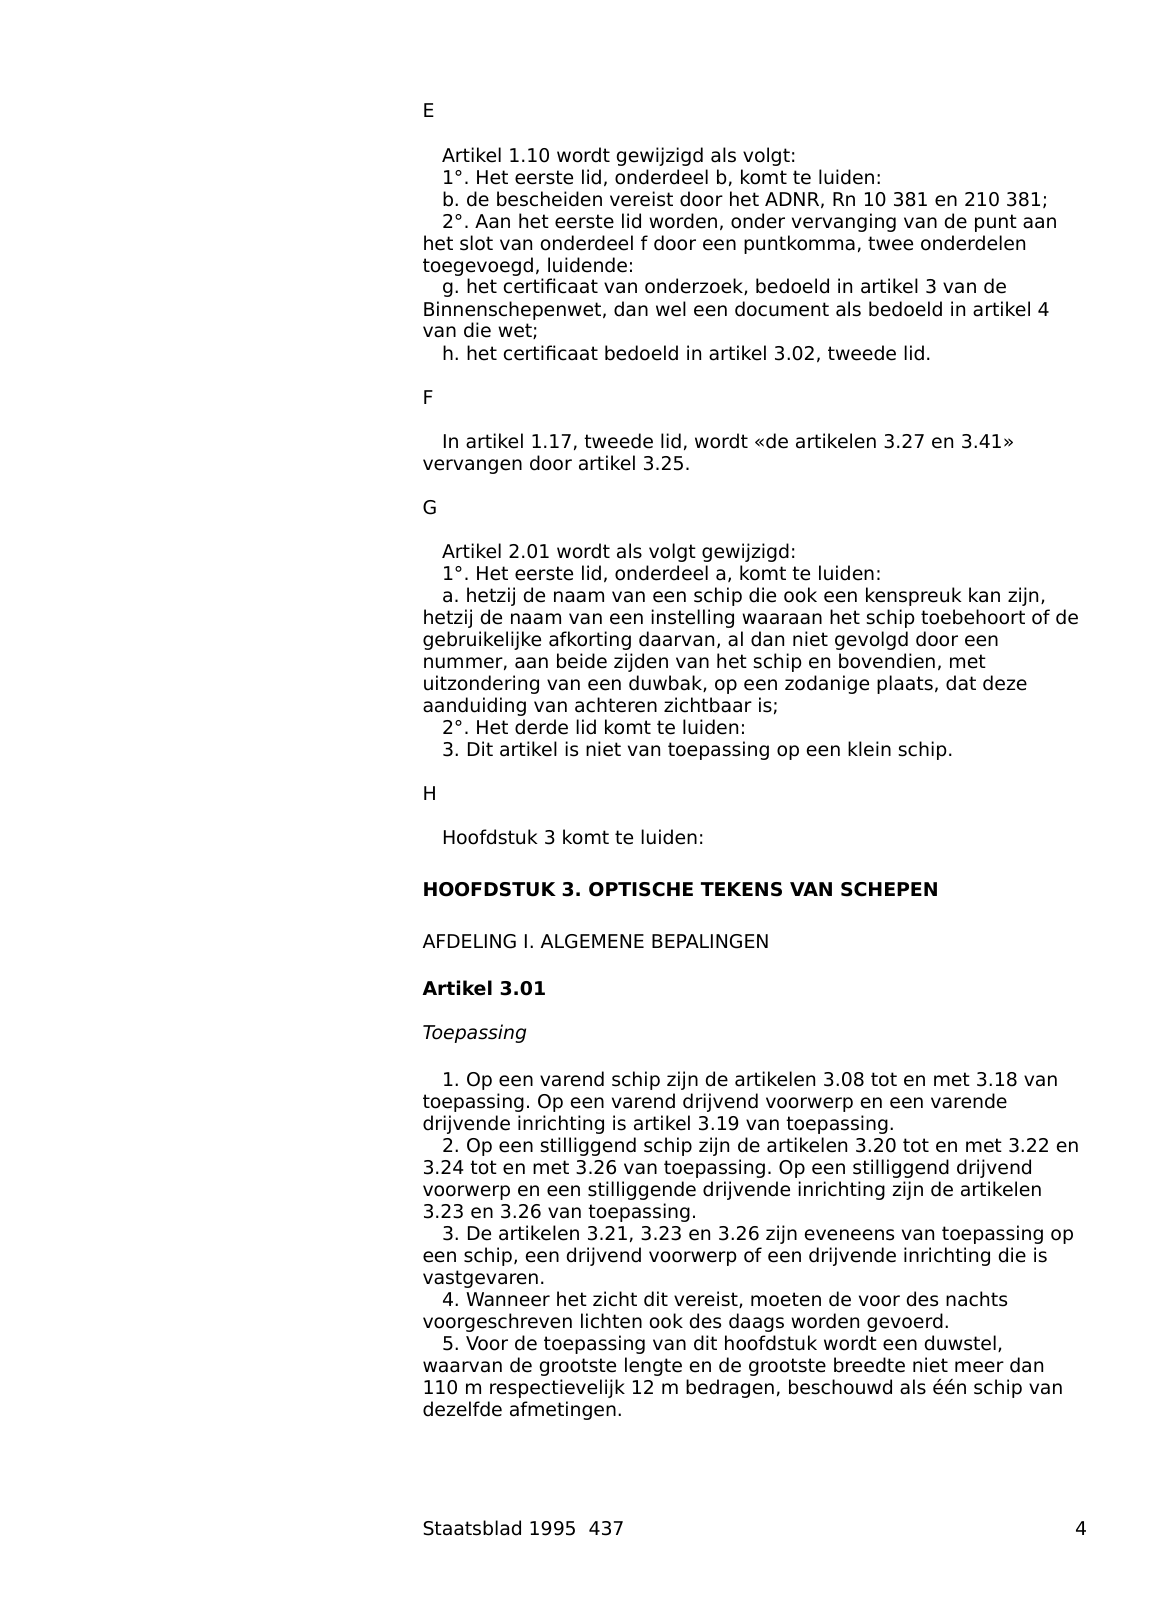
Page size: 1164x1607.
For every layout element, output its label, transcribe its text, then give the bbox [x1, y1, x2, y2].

text a. hetzij de naam van een schip die ook een kenspreuk kan zijn, hetzij de naam van een instelling waaraan het schip toebehoort of de gebruikelijke afkorting daarvan, al dan niet gevolgd door een nummer, aan beide zijden van het schip en bovendien, met uitzondering van een duwbak, op een zodanige plaats, dat deze aanduiding van achteren zichtbaar is; [422, 585, 1087, 717]
text 5. Voor de toepassing van dit hoofdstuk wordt een duwstel, waarvan de grootste lengte en de grootste breedte niet meer dan 110 m respectievelijk 12 m bedragen, beschouwd als één schip van dezelfde afmetingen. [422, 1333, 1087, 1421]
text 1. Op een varend schip zijn de artikelen 3.08 tot en met 3.18 van toepassing. Op een varend drijvend voorwerp en een varende drijvende inrichting is artikel 3.19 van toepassing. [422, 1069, 1087, 1135]
text H [422, 783, 1087, 805]
text 2. Op een stilliggend schip zijn de artikelen 3.20 tot en met 3.22 en 3.24 tot en met 3.26 van toepassing. Op een stilliggend drijvend voorwerp en een stilliggende drijvende inrichting zijn de artikelen 3.23 en 3.26 van toepassing. [422, 1135, 1087, 1223]
text In artikel 1.17, tweede lid, wordt «de artikelen 3.27 en 3.41» vervangen door artikel 3.25. [422, 431, 1087, 475]
text h. het certificaat bedoeld in artikel 3.02, tweede lid. [422, 342, 1087, 364]
text 2°. Het derde lid komt te luiden: [422, 717, 1087, 739]
text 3. Dit artikel is niet van toepassing op een klein schip. [422, 739, 1087, 761]
text Hoofdstuk 3 komt te luiden: [422, 827, 1087, 849]
text 4. Wanneer het zicht dit vereist, moeten de voor des nachts voorgeschreven lichten ook des daags worden gevoerd. [422, 1289, 1087, 1333]
text G [422, 497, 1087, 519]
text E [422, 100, 1087, 122]
text Artikel 1.10 wordt gewijzigd als volgt: [422, 144, 1087, 167]
subtitle Toepassing [422, 1022, 1087, 1044]
text F [422, 387, 1087, 408]
text Artikel 2.01 wordt als volgt gewijzigd: [422, 541, 1087, 563]
text b. de bescheiden vereist door het ADNR, Rn 10 381 en 210 381; [422, 188, 1087, 211]
text g. het certificaat van onderzoek, bedoeld in artikel 3 van de Binnenschepenwet, dan wel een document als bedoeld in artikel 4 van die wet; [422, 276, 1087, 342]
text 3. De artikelen 3.21, 3.23 en 3.26 zijn eveneens van toepassing op een schip, een drijvend voorwerp of een drijvende inrichting die is vastgevaren. [422, 1223, 1087, 1289]
text 2°. Aan het eerste lid worden, onder vervanging van de punt aan het slot van onderdeel f door een puntkomma, twee onderdelen toegevoegd, luidende: [422, 211, 1087, 276]
subtitle AFDELING I. ALGEMENE BEPALINGEN [422, 931, 1087, 953]
text 1°. Het eerste lid, onderdeel b, komt te luiden: [422, 167, 1087, 188]
subtitle HOOFDSTUK 3. OPTISCHE TEKENS VAN SCHEPEN [422, 879, 1087, 901]
text 1°. Het eerste lid, onderdeel a, komt te luiden: [422, 563, 1087, 585]
subtitle Artikel 3.01 [422, 978, 1087, 1000]
